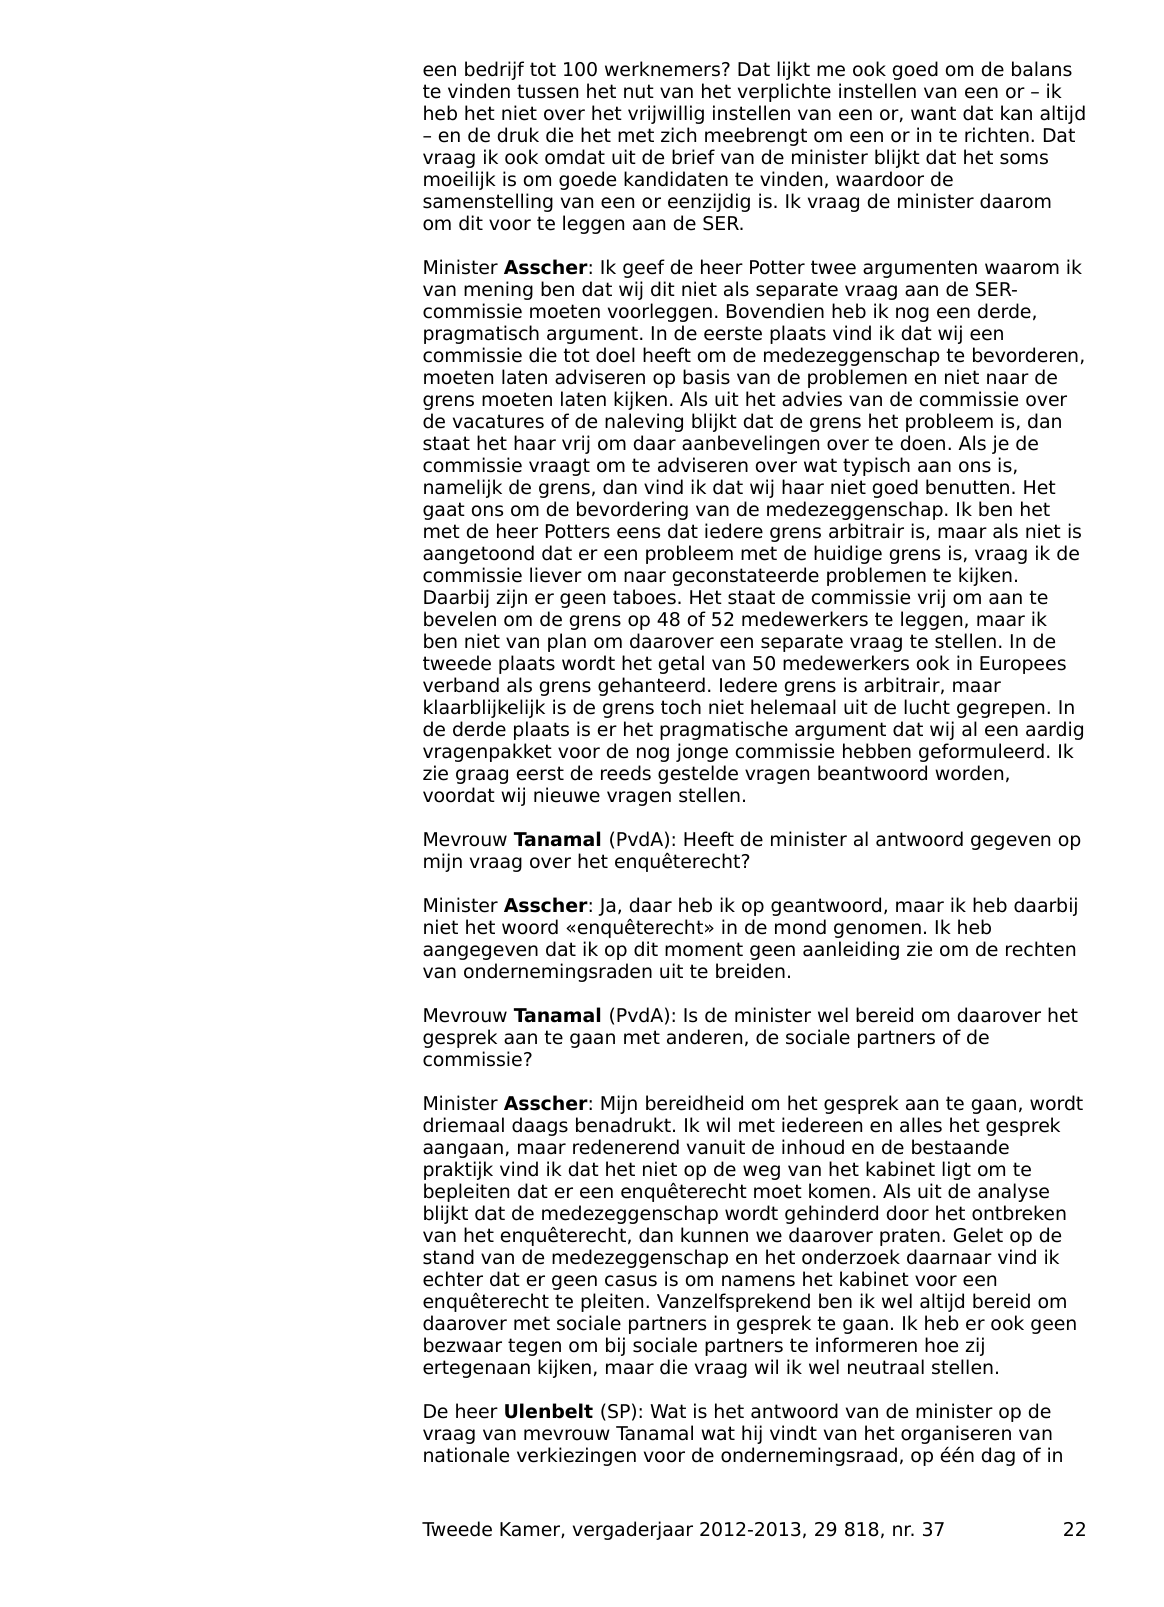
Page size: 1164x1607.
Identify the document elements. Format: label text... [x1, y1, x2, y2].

text Mevrouw Tanamal (PvdA): Heeft de minister al antwoord gegeven op mijn vraag over het enquêterecht? [422, 829, 1087, 873]
text een bedrijf tot 100 werknemers? Dat lijkt me ook goed om de balans te vinden tussen het nut van het verplichte instellen van een or – ik heb het niet over het vrijwillig instellen van een or, want dat kan altijd – en de druk die het met zich meebrengt om een or in te richten. Dat vraag ik ook omdat uit de brief van de minister blijkt dat het soms moeilijk is om goede kandidaten te vinden, waardoor de samenstelling van een or eenzijdig is. Ik vraag de minister daarom om dit voor te leggen aan de SER. [422, 59, 1087, 235]
text Minister Asscher: Mijn bereidheid om het gesprek aan te gaan, wordt driemaal daags benadrukt. Ik wil met iedereen en alles het gesprek aangaan, maar redenerend vanuit de inhoud en de bestaande praktijk vind ik dat het niet op de weg van het kabinet ligt om te bepleiten dat er een enquêterecht moet komen. Als uit de analyse blijkt dat de medezeggenschap wordt gehinderd door het ontbreken van het enquêterecht, dan kunnen we daarover praten. Gelet op de stand van de medezeggenschap en het onderzoek daarnaar vind ik echter dat er geen casus is om namens het kabinet voor een enquêterecht te pleiten. Vanzelfsprekend ben ik wel altijd bereid om daarover met sociale partners in gesprek te gaan. Ik heb er ook geen bezwaar tegen om bij sociale partners te informeren hoe zij ertegenaan kijken, maar die vraag wil ik wel neutraal stellen. [422, 1093, 1087, 1379]
text Minister Asscher: Ik geef de heer Potter twee argumenten waarom ik van mening ben dat wij dit niet als separate vraag aan de SER-commissie moeten voorleggen. Bovendien heb ik nog een derde, pragmatisch argument. In de eerste plaats vind ik dat wij een commissie die tot doel heeft om de medezeggenschap te bevorderen, moeten laten adviseren op basis van de problemen en niet naar de grens moeten laten kijken. Als uit het advies van de commissie over de vacatures of de naleving blijkt dat de grens het probleem is, dan staat het haar vrij om daar aanbevelingen over te doen. Als je de commissie vraagt om te adviseren over wat typisch aan ons is, namelijk de grens, dan vind ik dat wij haar niet goed benutten. Het gaat ons om de bevordering van de medezeggenschap. Ik ben het met de heer Potters eens dat iedere grens arbitrair is, maar als niet is aangetoond dat er een probleem met de huidige grens is, vraag ik de commissie liever om naar geconstateerde problemen te kijken. Daarbij zijn er geen taboes. Het staat de commissie vrij om aan te bevelen om de grens op 48 of 52 medewerkers te leggen, maar ik ben niet van plan om daarover een separate vraag te stellen. In de tweede plaats wordt het getal van 50 medewerkers ook in Europees verband als grens gehanteerd. Iedere grens is arbitrair, maar klaarblijkelijk is de grens toch niet helemaal uit de lucht gegrepen. In de derde plaats is er het pragmatische argument dat wij al een aardig vragenpakket voor de nog jonge commissie hebben geformuleerd. Ik zie graag eerst de reeds gestelde vragen beantwoord worden, voordat wij nieuwe vragen stellen. [422, 257, 1087, 807]
text De heer Ulenbelt (SP): Wat is het antwoord van de minister op de vraag van mevrouw Tanamal wat hij vindt van het organiseren van nationale verkiezingen voor de ondernemingsraad, op één dag of in [422, 1401, 1087, 1467]
text Mevrouw Tanamal (PvdA): Is de minister wel bereid om daarover het gesprek aan te gaan met anderen, de sociale partners of de commissie? [422, 1005, 1087, 1071]
text Minister Asscher: Ja, daar heb ik op geantwoord, maar ik heb daarbij niet het woord «enquêterecht» in de mond genomen. Ik heb aangegeven dat ik op dit moment geen aanleiding zie om de rechten van ondernemingsraden uit te breiden. [422, 895, 1087, 983]
